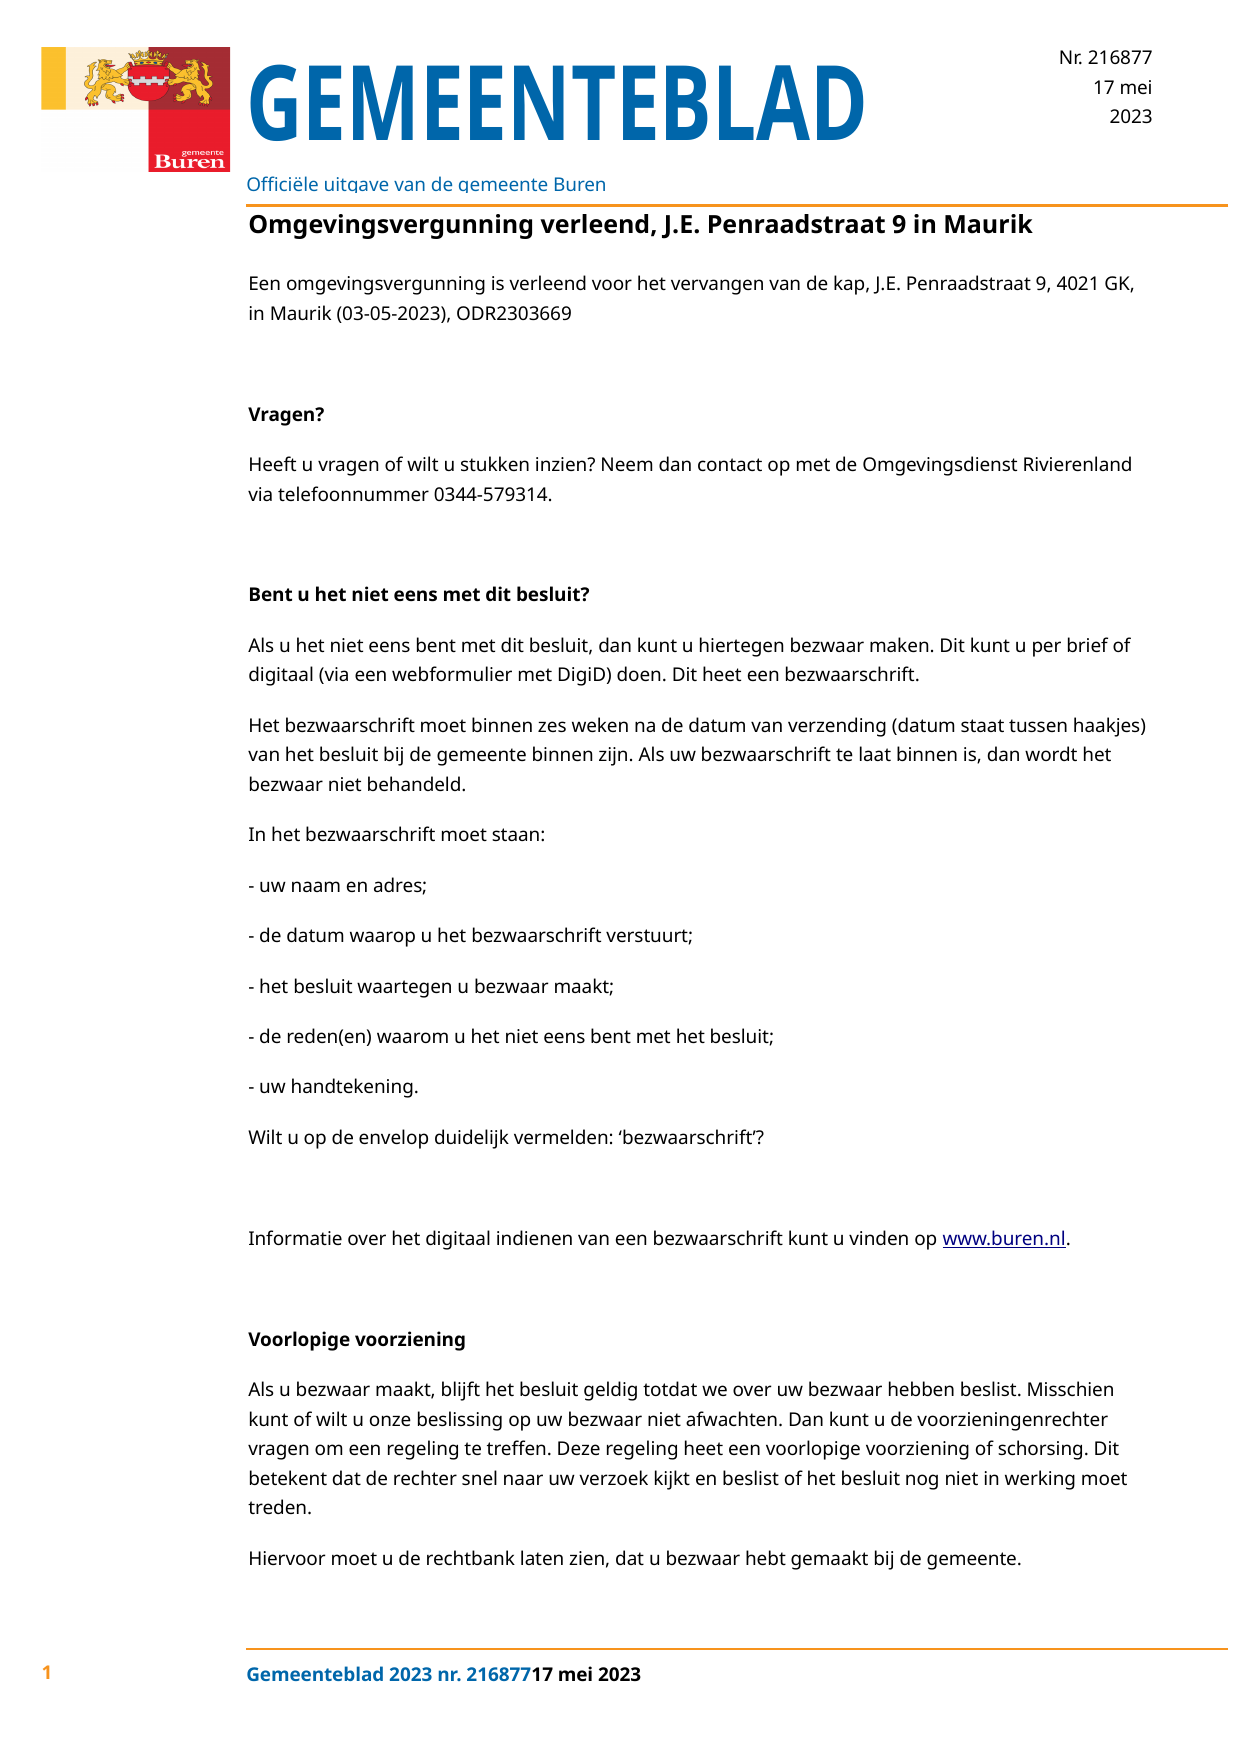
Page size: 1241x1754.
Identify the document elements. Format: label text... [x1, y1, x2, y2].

text Voorlopige voorziening [248, 1326, 1152, 1351]
text - de datum waarop u het bezwaarschrift verstuurt; [248, 922, 1152, 948]
text - de reden(en) waarom u het niet eens bent met het besluit; [248, 1023, 1152, 1049]
picture [41, 47, 231, 172]
text In het bezwaarschrift moet staan: [248, 822, 1152, 847]
text Heeft u vragen of wilt u stukken inzien? Neem dan contact op met de Omgevingsdienst Rivierenland via telefoonnummer 0344-579314. [248, 451, 1152, 506]
text - uw naam en adres; [248, 872, 1152, 898]
text Vragen? [248, 401, 1152, 426]
text - het besluit waartegen u bezwaar maakt; [248, 973, 1152, 998]
text Informatie over het digitaal indienen van een bezwaarschrift kunt u vinden op www.buren.nl. [248, 1225, 1152, 1251]
text Bent u het niet eens met dit besluit? [248, 582, 1152, 607]
text Wilt u op de envelop duidelijk vermelden: ‘bezwaarschrift’? [248, 1124, 1152, 1150]
text Als u het niet eens bent met dit besluit, dan kunt u hiertegen bezwaar maken. Dit kunt u per brief of digitaal (via een webformulier met DigiD) doen. Dit heet een bezwaarschrift. [248, 632, 1152, 687]
text Het bezwaarschrift moet binnen zes weken na de datum van verzending (datum staat tussen haakjes) van het besluit bij de gemeente binnen zijn. Als uw bezwaarschrift te laat binnen is, dan wordt het bezwaar niet behandeld. [248, 712, 1152, 797]
text Een omgevingsvergunning is verleend voor het vervangen van de kap, J.E. Penraadstraat 9, 4021 GK, in Maurik (03-05-2023), ODR2303669 [248, 270, 1152, 326]
text Omgevingsvergunning verleend, J.E. Penraadstraat 9 in Maurik [248, 207, 1152, 241]
text Hiervoor moet u de rechtbank laten zien, dat u bezwaar hebt gemaakt bij de gemeente. [248, 1545, 1152, 1571]
text Als u bezwaar maakt, blijft het besluit geldig totdat we over uw bezwaar hebben beslist. Misschien kunt of wilt u onze beslissing op uw bezwaar niet afwachten. Dan kunt u de voorzieningenrechter vragen om een regeling te treffen. Deze regeling heet een voorlopige voorziening of schorsing. Dit betekent dat de rechter snel naar uw verzoek kijkt en beslist of het besluit nog niet in werking moet treden. [248, 1376, 1152, 1520]
text - uw handtekening. [248, 1074, 1152, 1099]
